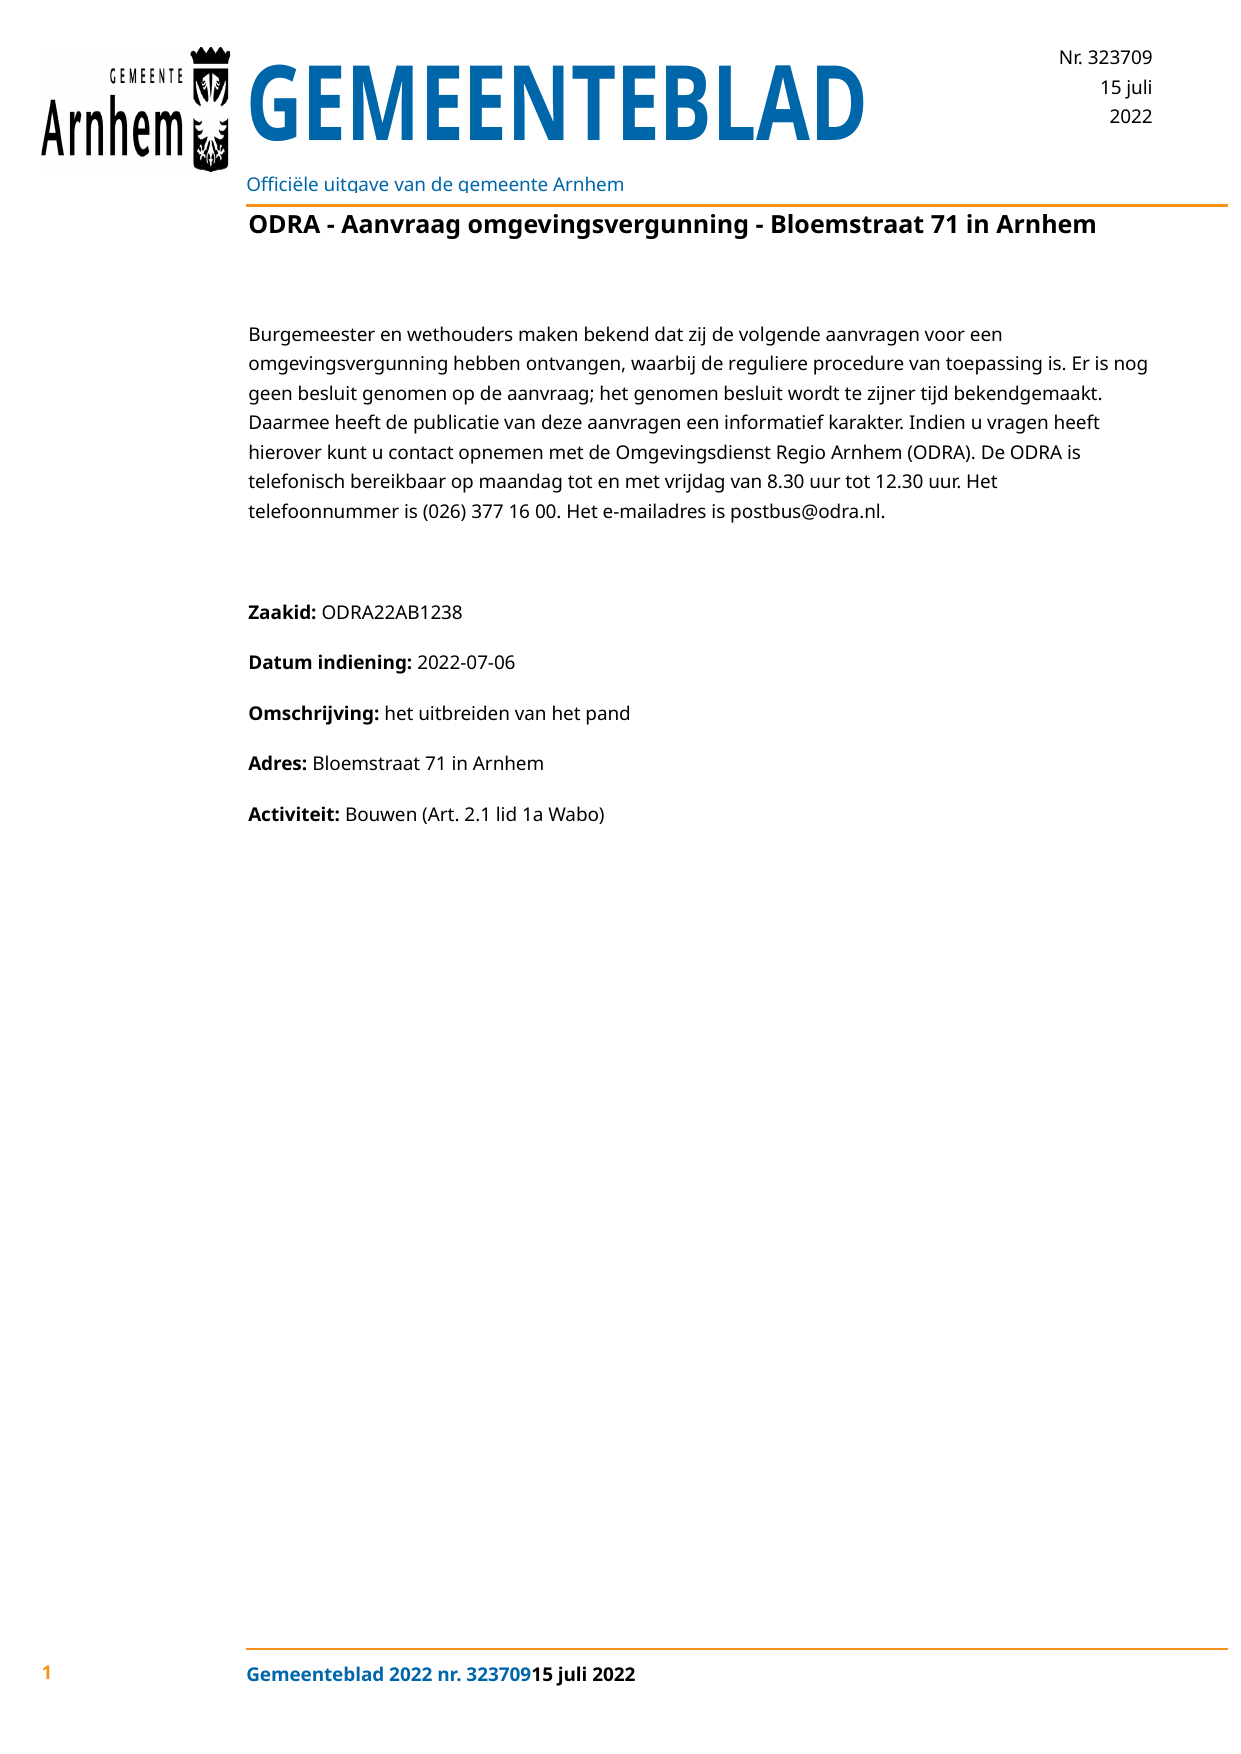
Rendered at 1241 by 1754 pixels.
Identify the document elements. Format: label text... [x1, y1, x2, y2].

text Datum indiening: 2022-07-06 [248, 649, 1152, 675]
text Activiteit: Bouwen (Art. 2.1 lid 1a Wabo) [248, 801, 1152, 826]
text Omschrijving: het uitbreiden van het pand [248, 700, 1152, 726]
text Zaakid: ODRA22AB1238 [248, 599, 1152, 625]
picture [41, 47, 231, 172]
text Adres: Bloemstraat 71 in Arnhem [248, 750, 1152, 776]
text ODRA - Aanvraag omgevingsvergunning - Bloemstraat 71 in Arnhem [248, 207, 1152, 241]
text Burgemeester en wethouders maken bekend dat zij de volgende aanvragen voor een omgevingsvergunning hebben ontvangen, waarbij de reguliere procedure van toepassing is. Er is nog geen besluit genomen op de aanvraag; het genomen besluit wordt te zijner tijd bekendgemaakt. Daarmee heeft de publicatie van deze aanvragen een informatief karakter. Indien u vragen heeft hierover kunt u contact opnemen met de Omgevingsdienst Regio Arnhem (ODRA). De ODRA is telefonisch bereikbaar op maandag tot en met vrijdag van 8.30 uur tot 12.30 uur. Het telefoonnummer is (026) 377 16 00. Het e-mailadres is postbus@odra.nl. [248, 321, 1152, 524]
